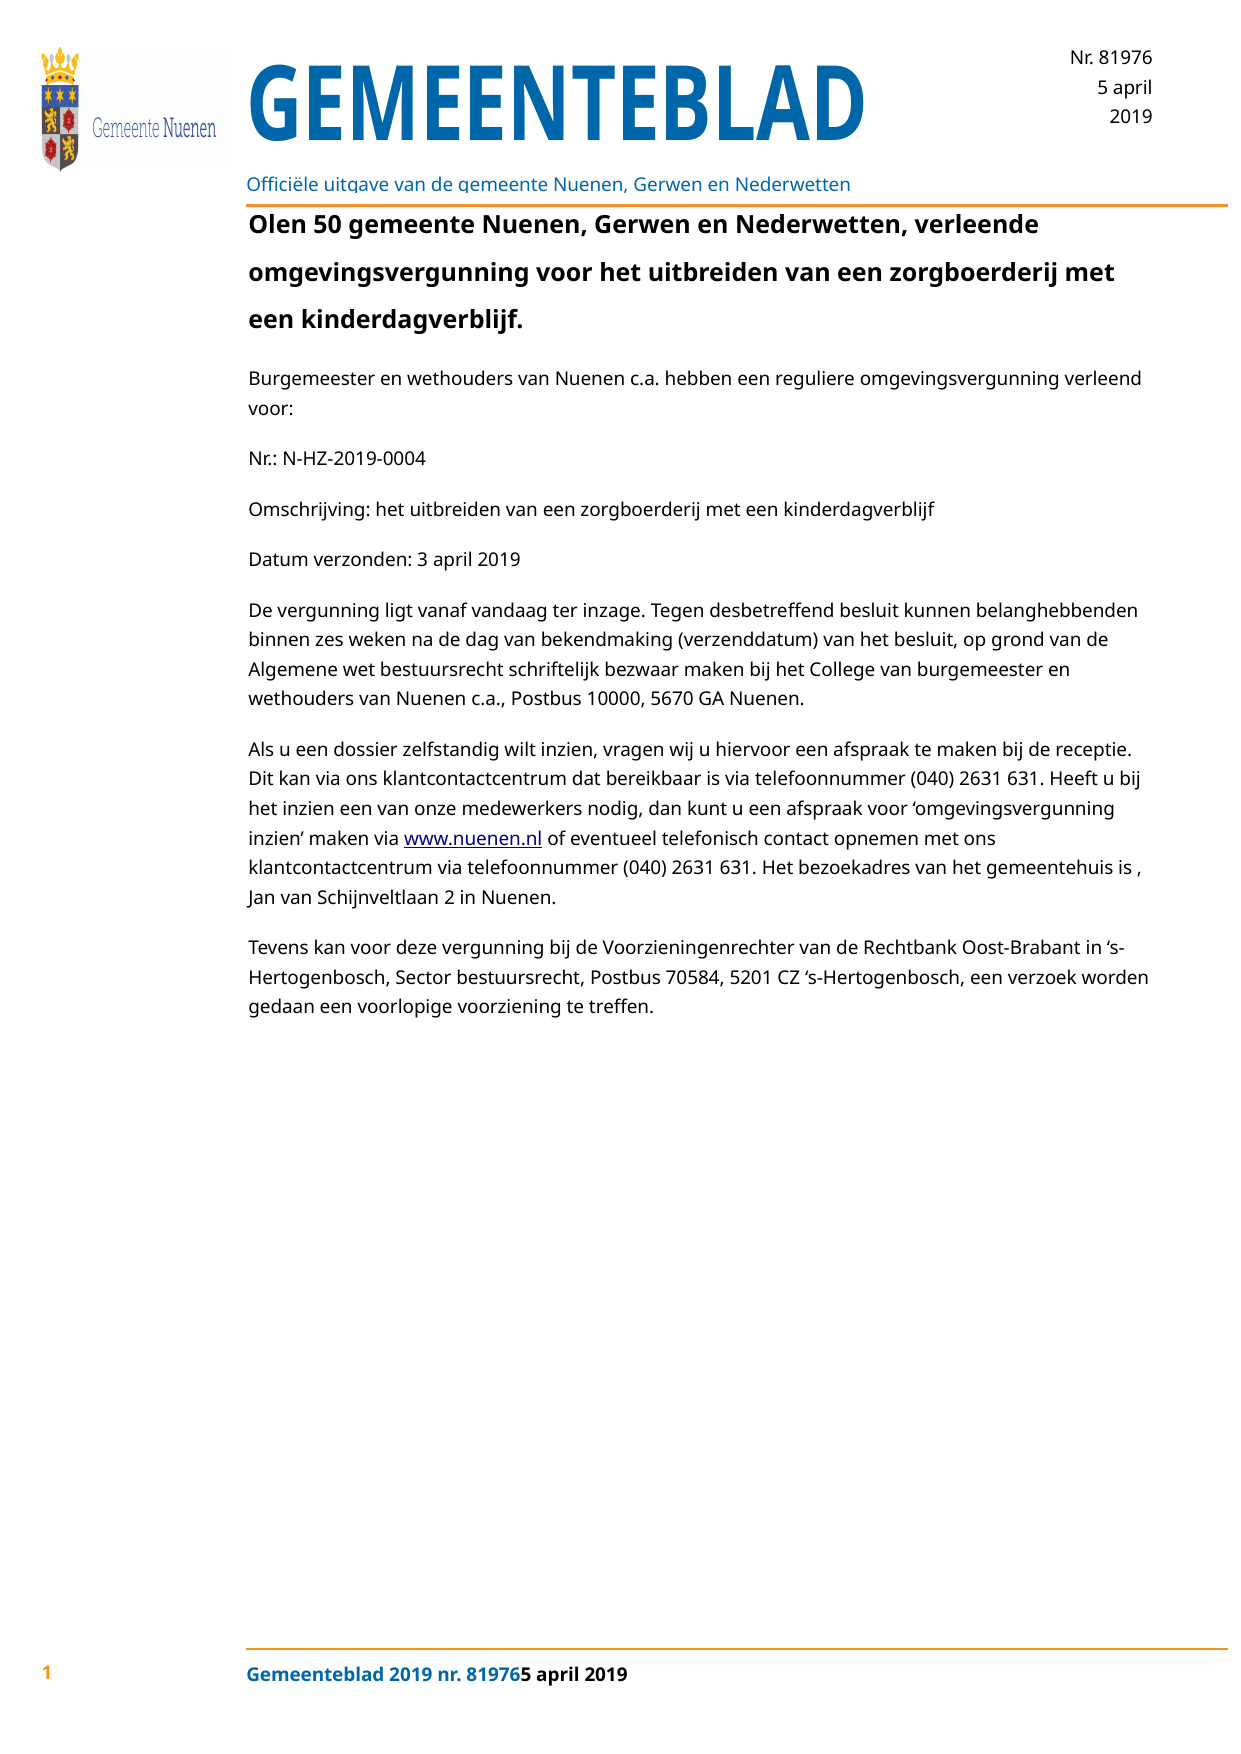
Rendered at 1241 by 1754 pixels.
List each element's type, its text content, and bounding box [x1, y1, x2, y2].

text Datum verzonden: 3 april 2019 [248, 546, 1152, 572]
picture [41, 47, 231, 172]
text Nr.: N-HZ-2019-0004 [248, 446, 1152, 471]
text De vergunning ligt vanaf vandaag ter inzage. Tegen desbetreffend besluit kunnen belanghebbenden binnen zes weken na de dag van bekendmaking (verzenddatum) van het besluit, op grond van de Algemene wet bestuursrecht schriftelijk bezwaar maken bij het College van burgemeester en wethouders van Nuenen c.a., Postbus 10000, 5670 GA Nuenen. [248, 597, 1152, 711]
text Omschrijving: het uitbreiden van een zorgboerderij met een kinderdagverblijf [248, 496, 1152, 522]
text Olen 50 gemeente Nuenen, Gerwen en Nederwetten, verleende omgevingsvergunning voor het uitbreiden van een zorgboerderij met een kinderdagverblijf. [248, 207, 1152, 336]
text Burgemeester en wethouders van Nuenen c.a. hebben een reguliere omgevingsvergunning verleend voor: [248, 366, 1152, 421]
text Tevens kan voor deze vergunning bij de Voorzieningenrechter van de Rechtbank Oost-Brabant in ‘s-Hertogenbosch, Sector bestuursrecht, Postbus 70584, 5201 CZ ‘s-Hertogenbosch, een verzoek worden gedaan een voorlopige voorziening te treffen. [248, 934, 1152, 1019]
text Als u een dossier zelfstandig wilt inzien, vragen wij u hiervoor een afspraak te maken bij de receptie. Dit kan via ons klantcontactcentrum dat bereikbaar is via telefoonnummer (040) 2631 631. Heeft u bij het inzien een van onze medewerkers nodig, dan kunt u een afspraak voor ‘omgevingsvergunning inzien’ maken via www.nuenen.nl of eventueel telefonisch contact opnemen met ons klantcontactcentrum via telefoonnummer (040) 2631 631. Het bezoekadres van het gemeentehuis is , Jan van Schijnveltlaan 2 in Nuenen. [248, 736, 1152, 909]
